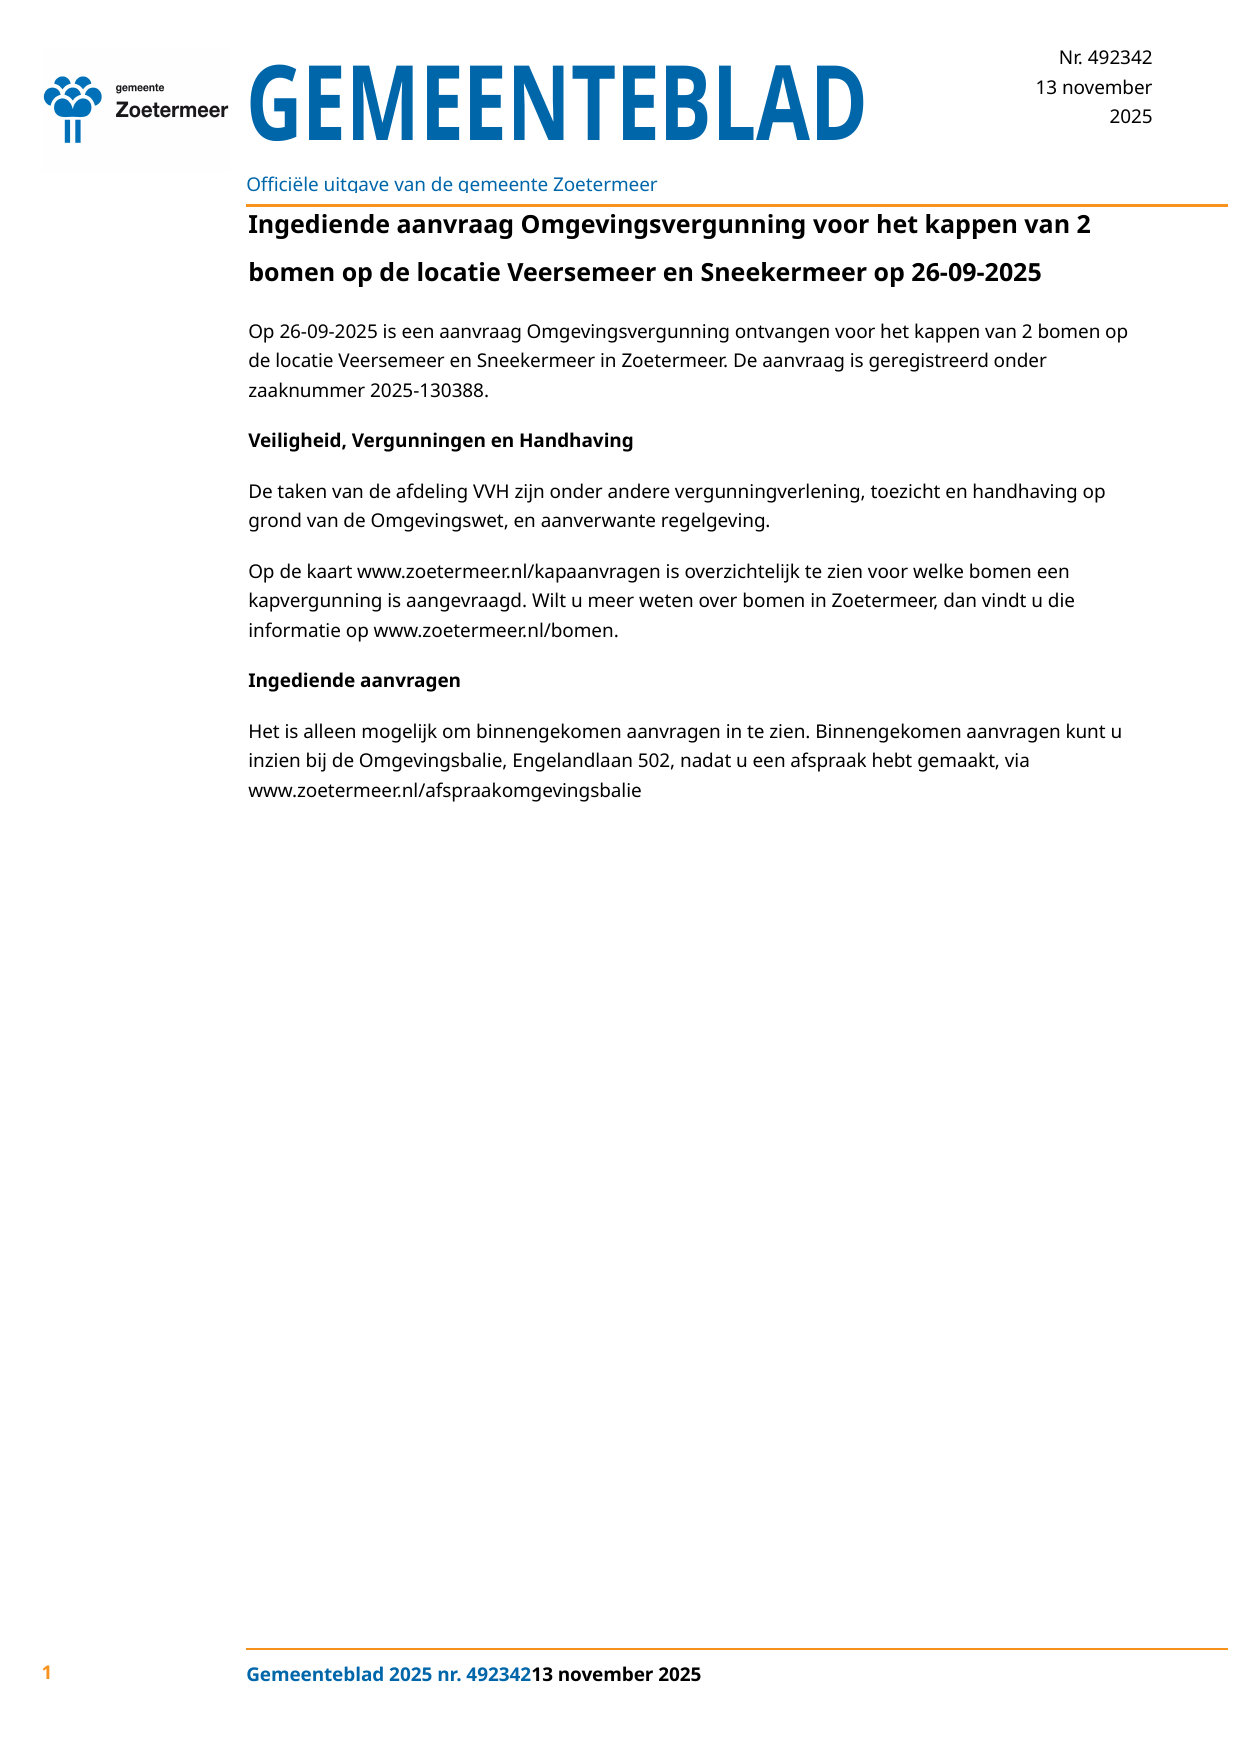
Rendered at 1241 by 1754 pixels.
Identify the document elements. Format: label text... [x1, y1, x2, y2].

text Op de kaart www.zoetermeer.nl/kapaanvragen is overzichtelijk te zien voor welke bomen een kapvergunning is aangevraagd. Wilt u meer weten over bomen in Zoetermeer, dan vindt u die informatie op www.zoetermeer.nl/bomen. [248, 558, 1152, 643]
text De taken van de afdeling VVH zijn onder andere vergunningverlening, toezicht en handhaving op grond van de Omgevingswet, en aanverwante regelgeving. [248, 478, 1152, 533]
text Ingediende aanvraag Omgevingsvergunning voor het kappen van 2 bomen op de locatie Veersemeer en Sneekermeer op 26-09-2025 [248, 207, 1152, 288]
text Veiligheid, Vergunningen en Handhaving [248, 427, 1152, 453]
picture [41, 47, 231, 172]
text Op 26-09-2025 is een aanvraag Omgevingsvergunning ontvangen voor het kappen van 2 bomen op de locatie Veersemeer en Sneekermeer in Zoetermeer. De aanvraag is geregistreerd onder zaaknummer 2025-130388. [248, 318, 1152, 403]
text Ingediende aanvragen [248, 667, 1152, 693]
text Het is alleen mogelijk om binnengekomen aanvragen in te zien. Binnengekomen aanvragen kunt u inzien bij de Omgevingsbalie, Engelandlaan 502, nadat u een afspraak hebt gemaakt, via www.zoetermeer.nl/afspraakomgevingsbalie [248, 718, 1152, 803]
